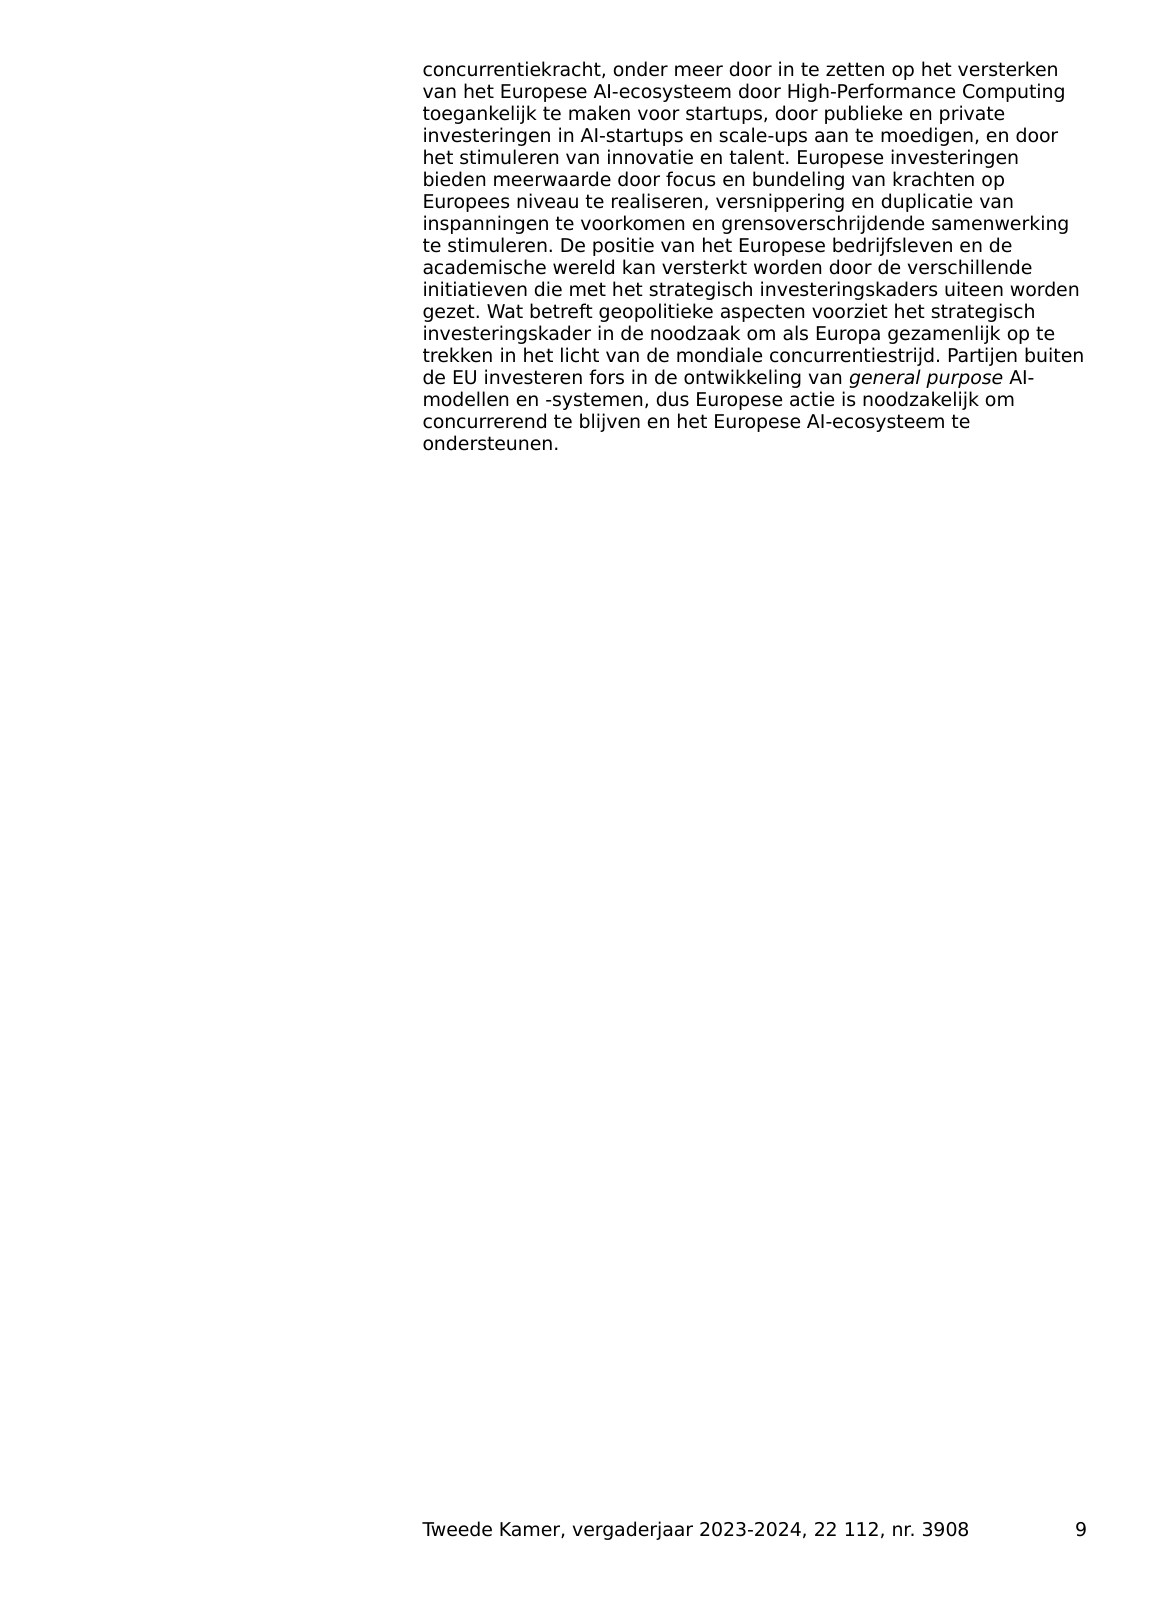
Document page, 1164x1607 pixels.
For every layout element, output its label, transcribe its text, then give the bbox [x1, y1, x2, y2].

text concurrentiekracht, onder meer door in te zetten op het versterken van het Europese AI-ecosysteem door High-Performance Computing toegankelijk te maken voor startups, door publieke en private investeringen in AI-startups en scale-ups aan te moedigen, en door het stimuleren van innovatie en talent. Europese investeringen bieden meerwaarde door focus en bundeling van krachten op Europees niveau te realiseren, versnippering en duplicatie van inspanningen te voorkomen en grensoverschrijdende samenwerking te stimuleren. De positie van het Europese bedrijfsleven en de academische wereld kan versterkt worden door de verschillende initiatieven die met het strategisch investeringskaders uiteen worden gezet. Wat betreft geopolitieke aspecten voorziet het strategisch investeringskader in de noodzaak om als Europa gezamenlijk op te trekken in het licht van de mondiale concurrentiestrijd. Partijen buiten de EU investeren fors in de ontwikkeling van general purpose AI-modellen en -systemen, dus Europese actie is noodzakelijk om concurrerend te blijven en het Europese AI-ecosysteem te ondersteunen. [422, 59, 1087, 455]
